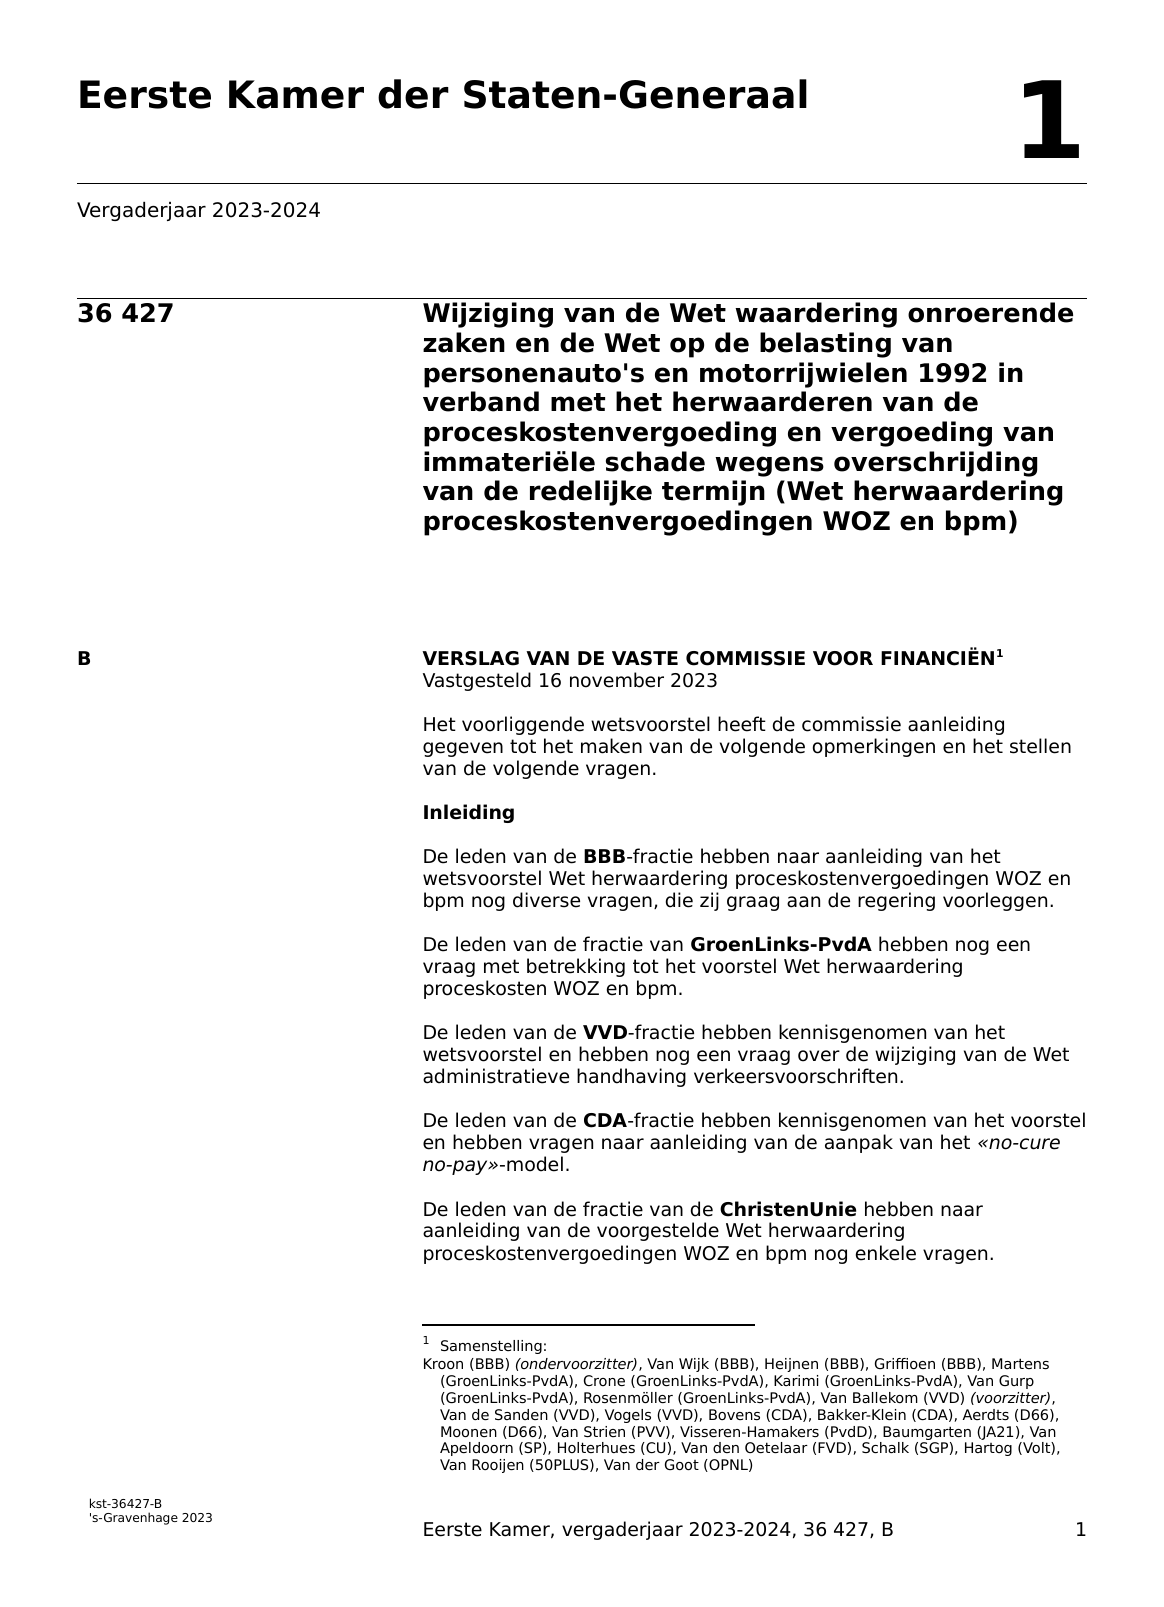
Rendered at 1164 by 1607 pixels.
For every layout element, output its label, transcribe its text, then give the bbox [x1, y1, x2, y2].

text 's-Gravenhage 2023 [88, 1511, 323, 1525]
table_cell Vergaderjaar 2023-2024 [77, 184, 1087, 298]
text Kroon (BBB) (ondervoorzitter), Van Wijk (BBB), Heijnen (BBB), Griffioen (BBB), Martens (GroenLinks-PvdA), Crone (GroenLinks-PvdA), Karimi (GroenLinks-PvdA), Van Gurp (GroenLinks-PvdA), Rosenmöller (GroenLinks-PvdA), Van Ballekom (VVD) (voorzitter), Van de Sanden (VVD), Vogels (VVD), Bovens (CDA), Bakker-Klein (CDA), Aerdts (D66), Moonen (D66), Van Strien (PVV), Visseren-Hamakers (PvdD), Baumgarten (JA21), Van Apeldoorn (SP), Holterhues (CU), Van den Oetelaar (FVD), Schalk (SGP), Hartog (Volt), Van Rooijen (50PLUS), Van der Goot (OPNL) [422, 1356, 1087, 1474]
text De leden van de BBB-fractie hebben naar aanleiding van het wetsvoorstel Wet herwaardering proceskostenvergoedingen WOZ en bpm nog diverse vragen, die zij graag aan de regering voorleggen. [422, 846, 1087, 912]
text Het voorliggende wetsvoorstel heeft de commissie aanleiding gegeven tot het maken van de volgende opmerkingen en het stellen van de volgende vragen. [422, 714, 1087, 779]
text De leden van de fractie van GroenLinks-PvdA hebben nog een vraag met betrekking tot het voorstel Wet herwaardering proceskosten WOZ en bpm. [422, 934, 1087, 1000]
text Vastgesteld 16 november 2023 [422, 669, 1087, 691]
subtitle B VERSLAG VAN DE VASTE COMMISSIE VOOR FINANCIËN [77, 647, 1087, 669]
text De leden van de CDA-fractie hebben kennisgenomen van het voorstel en hebben vragen naar aanleiding van de aanpak van het «no-cure no-pay»-model. [422, 1110, 1087, 1176]
text kst-36427-B [88, 1497, 323, 1511]
table_header Eerste Kamer der Staten-Generaal [77, 59, 886, 183]
text De leden van de VVD-fractie hebben kennisgenomen van het wetsvoorstel en hebben nog een vraag over de wijziging van de Wet administratieve handhaving verkeersvoorschriften. [422, 1022, 1087, 1088]
subtitle Inleiding [422, 802, 1087, 824]
text Samenstelling: [422, 1334, 1087, 1356]
table_header 1 [886, 59, 1087, 183]
text De leden van de fractie van de ChristenUnie hebben naar aanleiding van de voorgestelde Wet herwaardering proceskostenvergoedingen WOZ en bpm nog enkele vragen. [422, 1198, 1087, 1264]
subtitle 36 427 Wijziging van de Wet waardering onroerende zaken en de Wet op de belasting van personenauto's en motorrijwielen 1992 in verband met het herwaarderen van de proceskostenvergoeding en vergoeding van immateriële schade wegens overschrijding van de redelijke termijn (Wet herwaardering proceskostenvergoedingen WOZ en bpm) [77, 299, 1087, 536]
